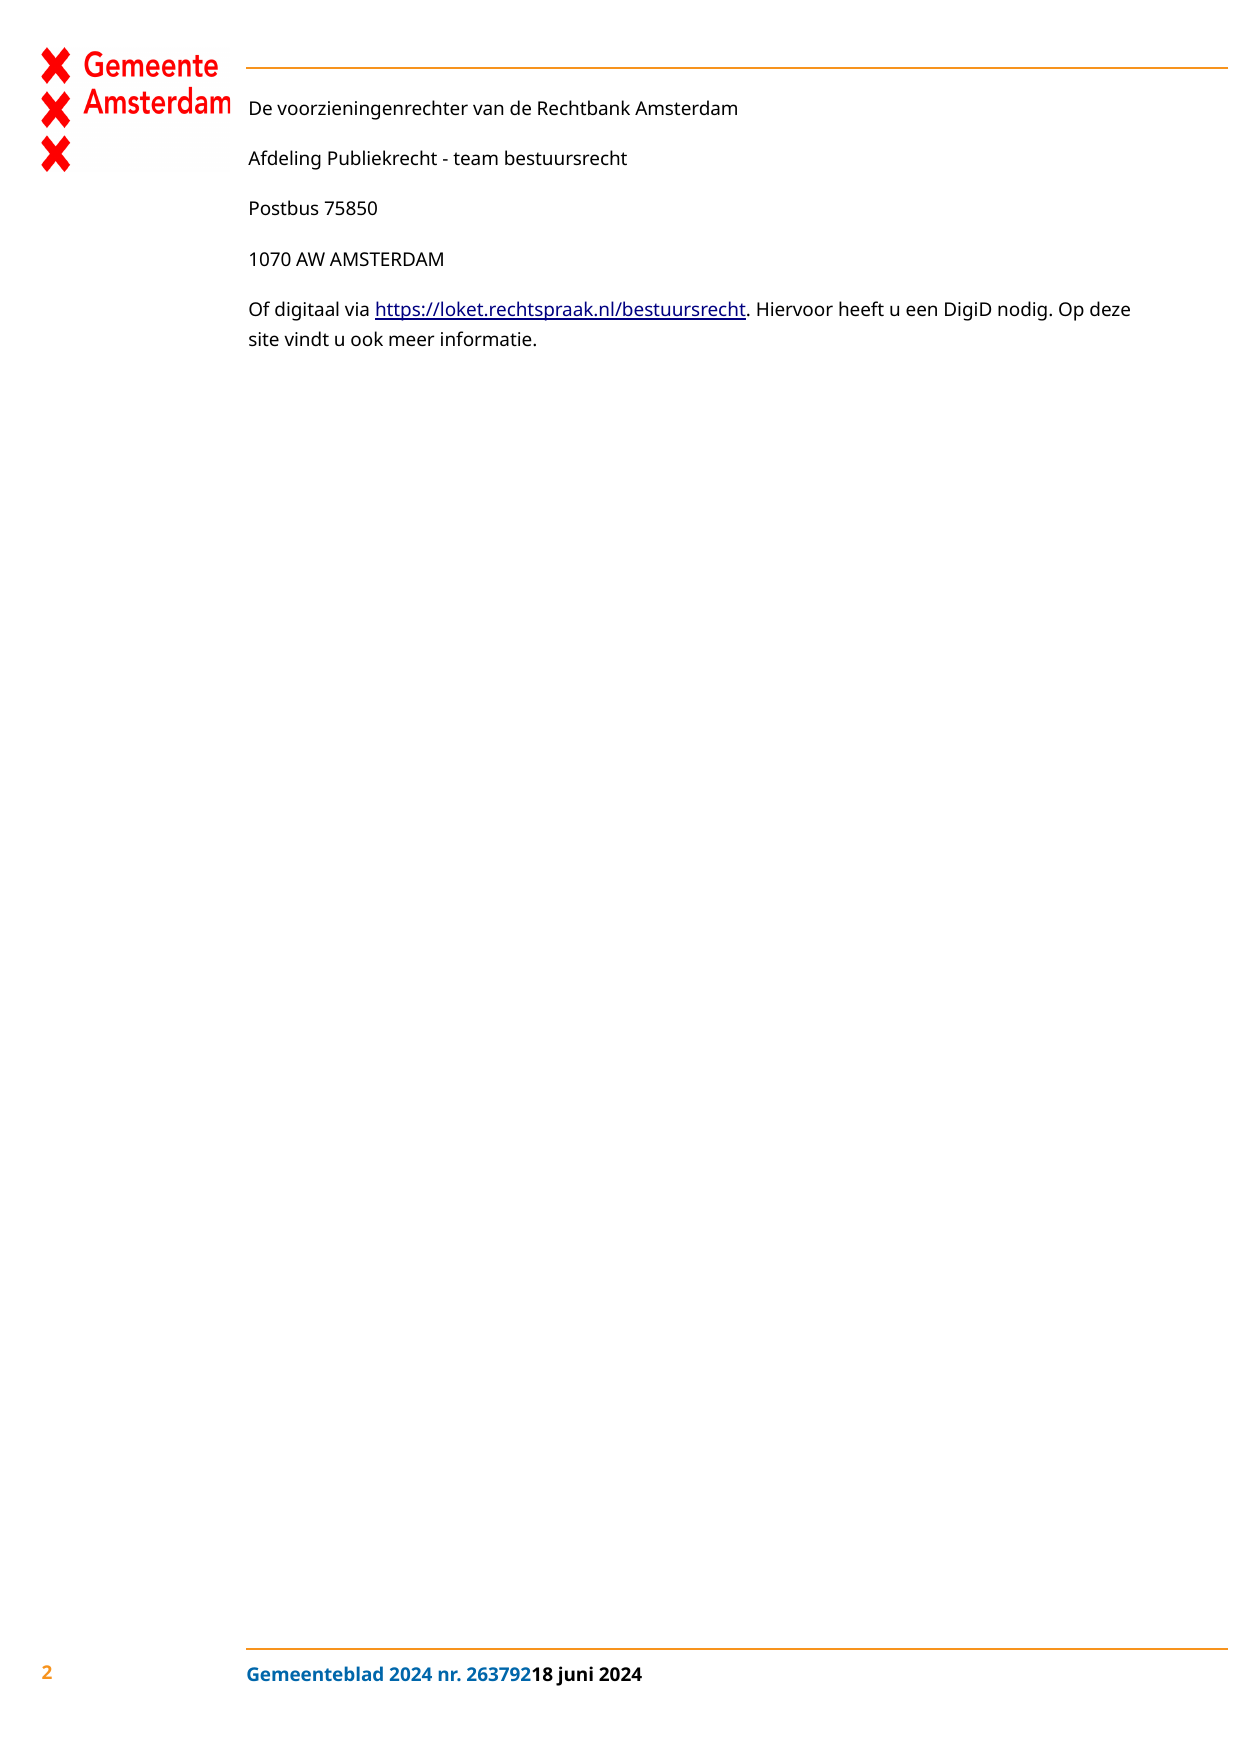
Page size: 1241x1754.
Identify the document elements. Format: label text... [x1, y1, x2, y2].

text Postbus 75850 [248, 196, 1152, 221]
text Afdeling Publiekrecht - team bestuursrecht [248, 145, 1152, 171]
text Of digitaal via https://loket.rechtspraak.nl/bestuursrecht. Hiervoor heeft u een DigiD nodig. Op deze site vindt u ook meer informatie. [248, 296, 1152, 352]
picture [41, 47, 231, 172]
text 1070 AW AMSTERDAM [248, 246, 1152, 272]
text De voorzieningenrechter van de Rechtbank Amsterdam [248, 95, 1152, 121]
